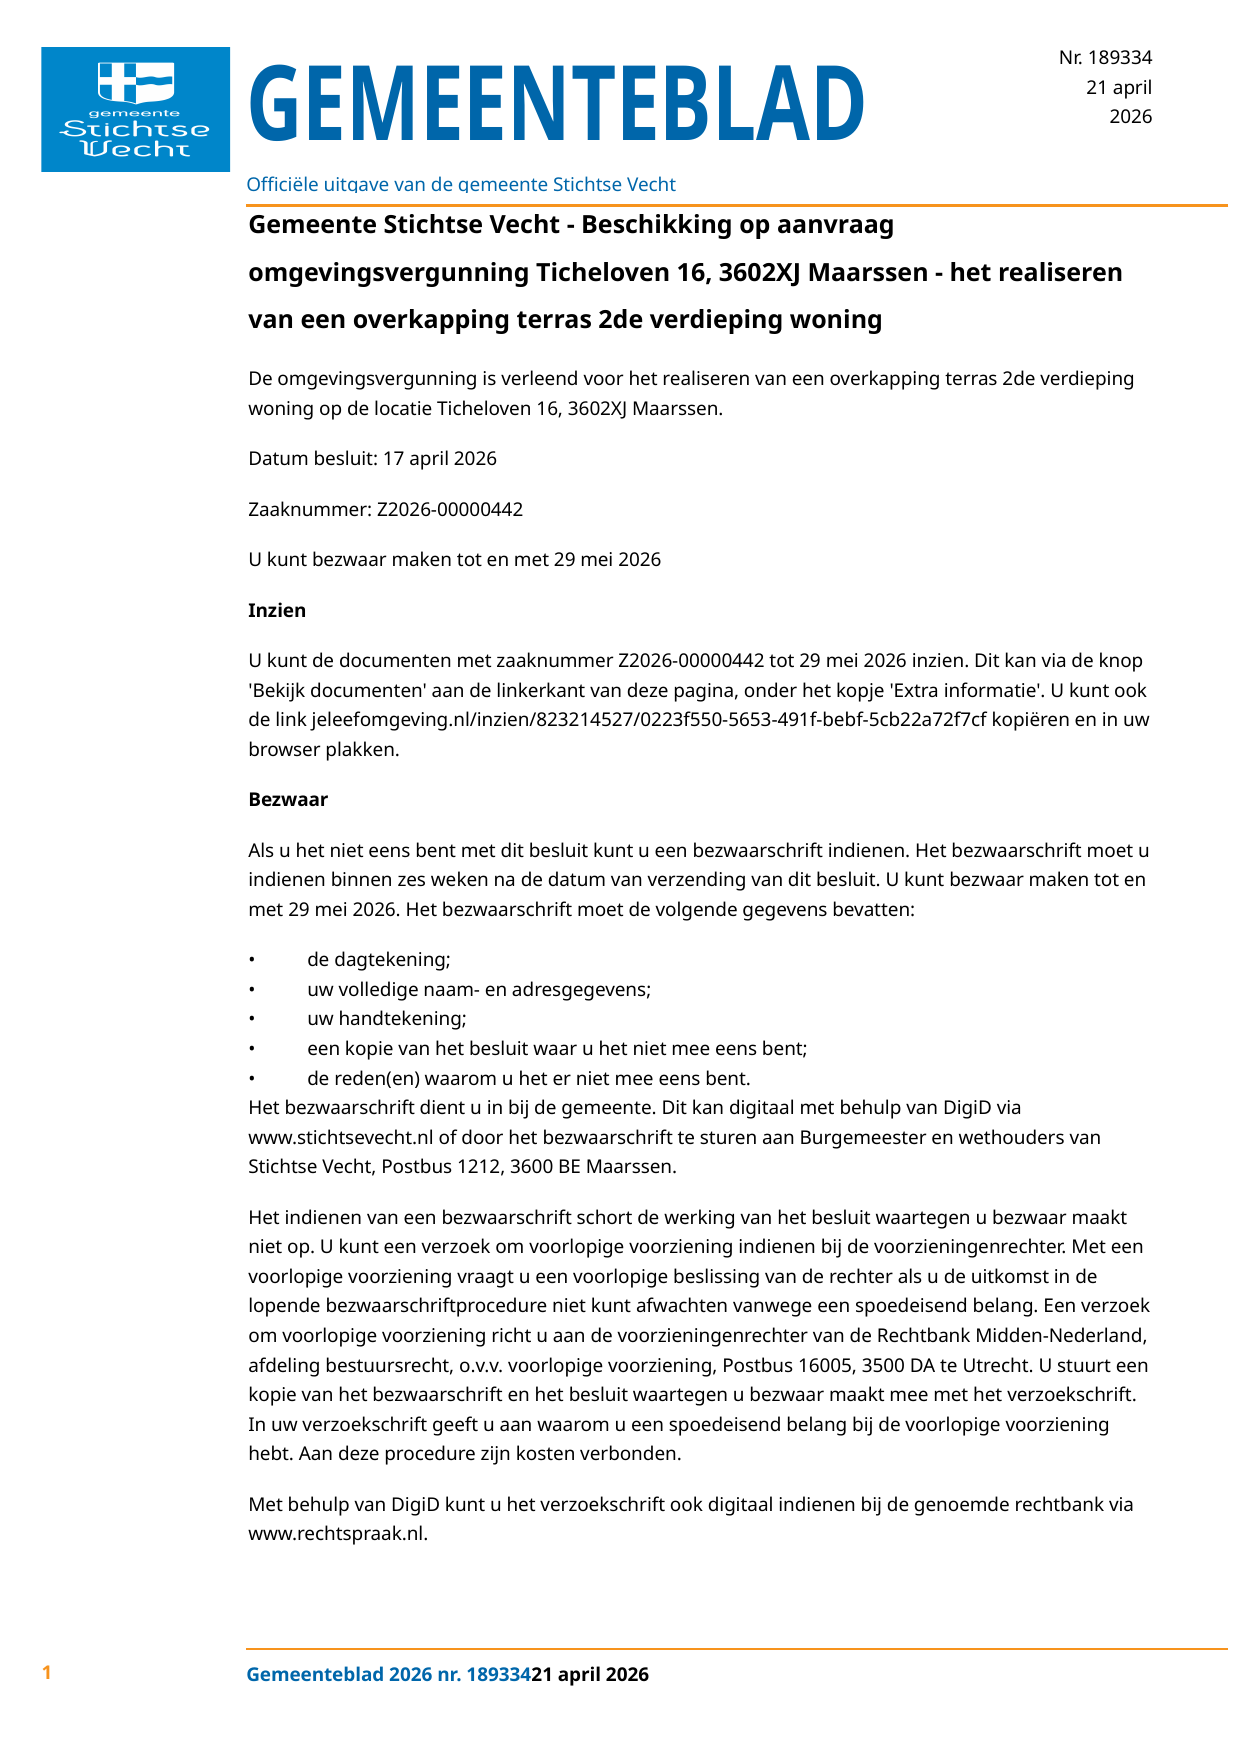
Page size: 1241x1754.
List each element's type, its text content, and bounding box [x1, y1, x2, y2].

text Als u het niet eens bent met dit besluit kunt u een bezwaarschrift indienen. Het bezwaarschrift moet u indienen binnen zes weken na de datum van verzending van dit besluit. U kunt bezwaar maken tot en met 29 mei 2026. Het bezwaarschrift moet de volgende gegevens bevatten: [248, 837, 1152, 922]
list de reden(en) waarom u het er niet mee eens bent. [248, 1065, 1152, 1090]
text Inzien [248, 597, 1152, 622]
list uw volledige naam- en adresgegevens; [248, 976, 1152, 1002]
list een kopie van het besluit waar u het niet mee eens bent; [248, 1035, 1152, 1061]
text Datum besluit: 17 april 2026 [248, 446, 1152, 471]
text U kunt bezwaar maken tot en met 29 mei 2026 [248, 546, 1152, 572]
text Gemeente Stichtse Vecht - Beschikking op aanvraag omgevingsvergunning Ticheloven 16, 3602XJ Maarssen - het realiseren van een overkapping terras 2de verdieping woning [248, 207, 1152, 336]
text Bezwaar [248, 786, 1152, 812]
picture [137, 63, 174, 103]
text Met behulp van DigiD kunt u het verzoekschrift ook digitaal indienen bij de genoemde rechtbank via www.rechtspraak.nl. [248, 1491, 1152, 1546]
text Zaaknummer: Z2026-00000442 [248, 496, 1152, 522]
text U kunt de documenten met zaaknummer Z2026-00000442 tot 29 mei 2026 inzien. Dit kan via de knop 'Bekijk documenten' aan de linkerkant van deze pagina, onder het kopje 'Extra informatie'. U kunt ook de link jeleefomgeving.nl/inzien/823214527/0223f550-5653-491f-bebf-5cb22a72f7cf kopiëren en in uw browser plakken. [248, 647, 1152, 762]
picture [99, 63, 135, 101]
list de dagtekening; [248, 946, 1152, 972]
text Het bezwaarschrift dient u in bij de gemeente. Dit kan digitaal met behulp van DigiD via www.stichtsevecht.nl of door het bezwaarschrift te sturen aan Burgemeester en wethouders van Stichtse Vecht, Postbus 1212, 3600 BE Maarssen. [248, 1094, 1152, 1179]
list uw handtekening; [248, 1006, 1152, 1031]
text Het indienen van een bezwaarschrift schort de werking van het besluit waartegen u bezwaar maakt niet op. U kunt een verzoek om voorlopige voorziening indienen bij de voorzieningenrechter. Met een voorlopige voorziening vraagt u een voorlopige beslissing van de rechter als u de uitkomst in de lopende bezwaarschriftprocedure niet kunt afwachten vanwege een spoedeisend belang. Een verzoek om voorlopige voorziening richt u aan de voorzieningenrechter van de Rechtbank Midden-Nederland, afdeling bestuursrecht, o.v.v. voorlopige voorziening, Postbus 16005, 3500 DA te Utrecht. U stuurt een kopie van het bezwaarschrift en het besluit waartegen u bezwaar maakt mee met het verzoekschrift. In uw verzoekschrift geeft u aan waarom u een spoedeisend belang bij de voorlopige voorziening hebt. Aan deze procedure zijn kosten verbonden. [248, 1204, 1152, 1466]
text De omgevingsvergunning is verleend voor het realiseren van een overkapping terras 2de verdieping woning op de locatie Ticheloven 16, 3602XJ Maarssen. [248, 366, 1152, 421]
